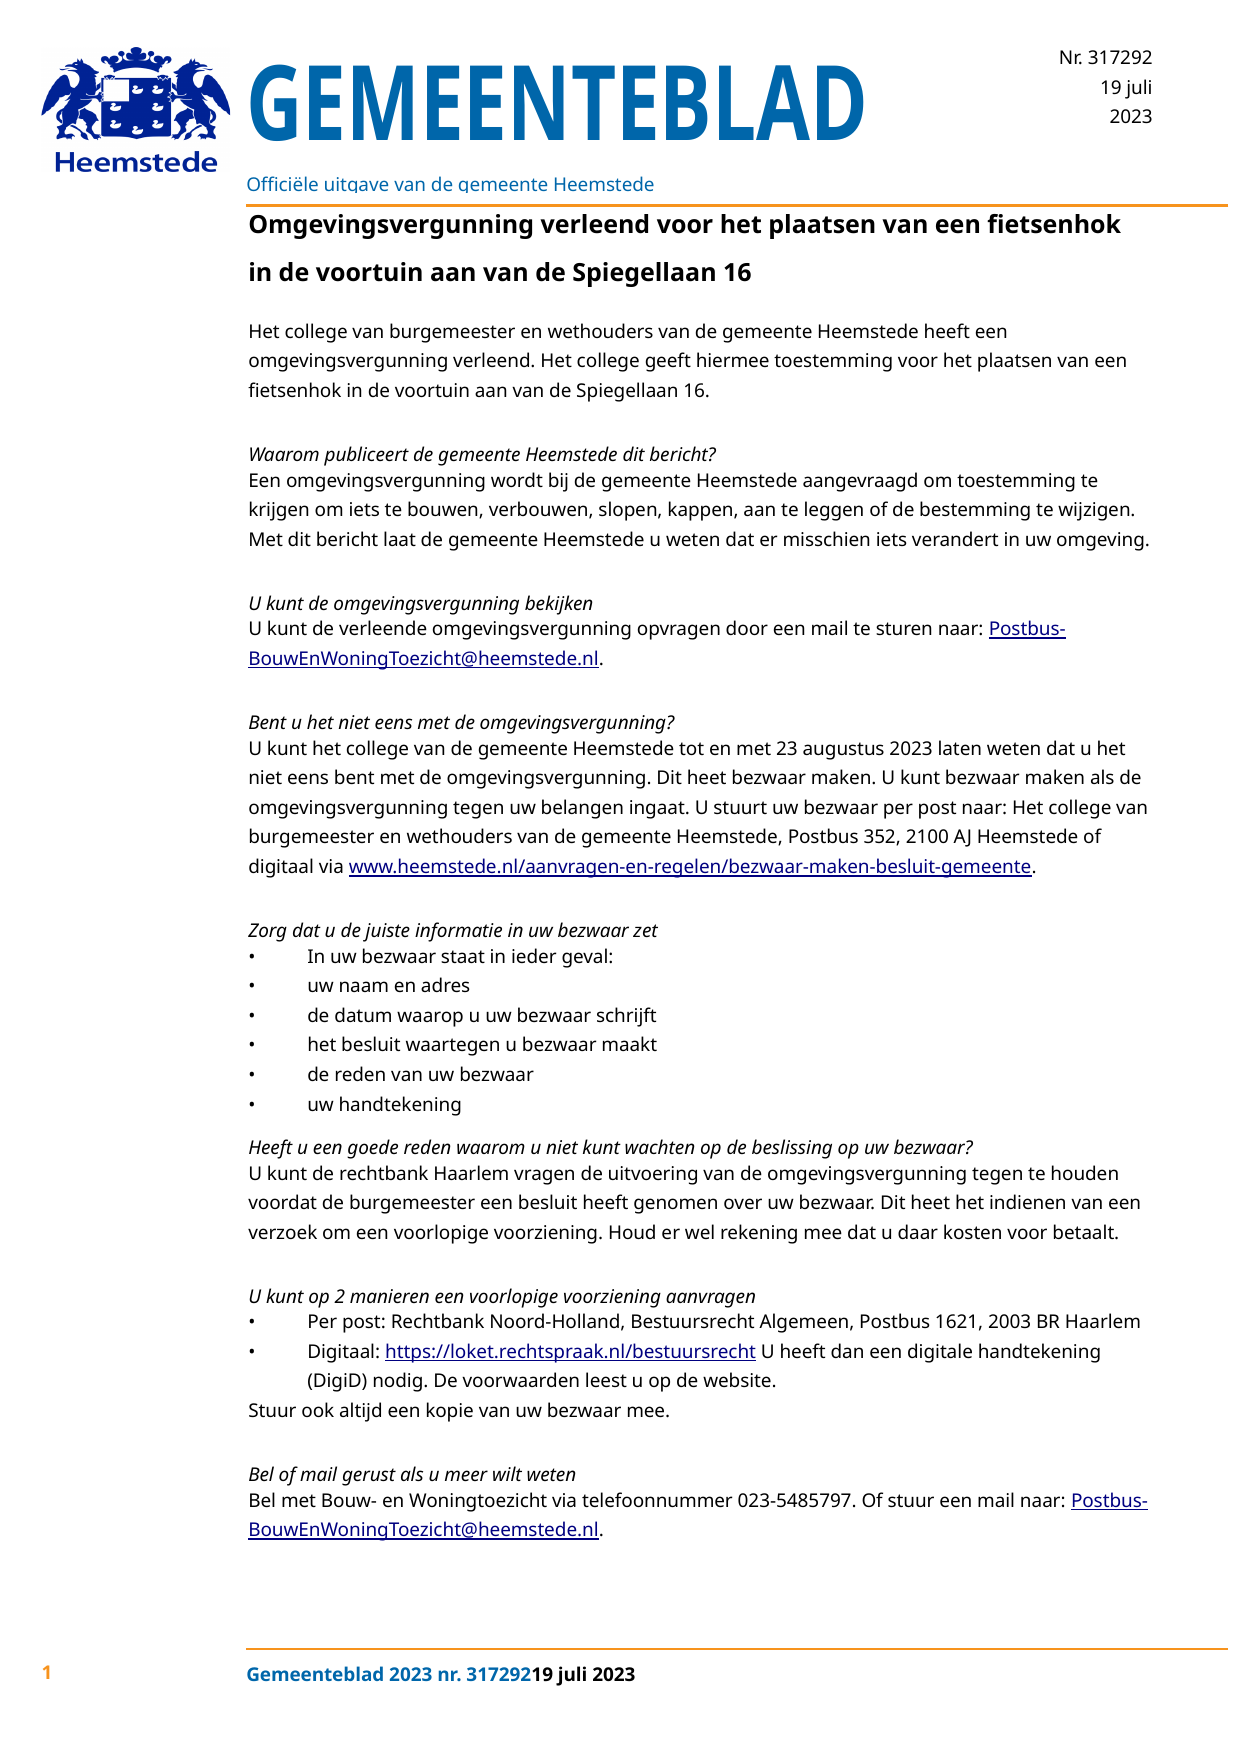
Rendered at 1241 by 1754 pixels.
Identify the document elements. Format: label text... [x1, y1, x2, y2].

text Zorg dat u de juiste informatie in uw bezwaar zet [248, 917, 1152, 943]
text U kunt de rechtbank Haarlem vragen de uitvoering van de omgevingsvergunning tegen te houden voordat de burgemeester een besluit heeft genomen over uw bezwaar. Dit heet het indienen van een verzoek om een voorlopige voorziening. Houd er wel rekening mee dat u daar kosten voor betaalt. [248, 1160, 1152, 1244]
text U kunt de omgevingsvergunning bekijken [248, 590, 1152, 616]
list Per post: Rechtbank Noord-Holland, Bestuursrecht Algemeen, Postbus 1621, 2003 BR Haarlem [248, 1308, 1152, 1334]
picture [41, 47, 231, 172]
text Het college van burgemeester en wethouders van de gemeente Heemstede heeft een omgevingsvergunning verleend. Het college geeft hiermee toestemming voor het plaatsen van een fietsenhok in de voortuin aan van de Spiegellaan 16. [248, 318, 1152, 403]
text Bel met Bouw- en Woningtoezicht via telefoonnummer 023-5485797. Of stuur een mail naar: Postbus-BouwEnWoningToezicht@heemstede.nl. [248, 1487, 1152, 1542]
list In uw bezwaar staat in ieder geval: [248, 943, 1152, 969]
text Bel of mail gerust als u meer wilt weten [248, 1461, 1152, 1487]
list de datum waarop u uw bezwaar schrijft [248, 1002, 1152, 1028]
text Waarom publiceert de gemeente Heemstede dit bericht? [248, 441, 1152, 467]
text Omgevingsvergunning verleend voor het plaatsen van een fietsenhok in de voortuin aan van de Spiegellaan 16 [248, 207, 1152, 288]
list uw handtekening [248, 1091, 1152, 1117]
list het besluit waartegen u bezwaar maakt [248, 1032, 1152, 1057]
text Een omgevingsvergunning wordt bij de gemeente Heemstede aangevraagd om toestemming te krijgen om iets te bouwen, verbouwen, slopen, kappen, aan te leggen of de bestemming te wijzigen. Met dit bericht laat de gemeente Heemstede u weten dat er misschien iets verandert in uw omgeving. [248, 467, 1152, 552]
text Heeft u een goede reden waarom u niet kunt wachten op de beslissing op uw bezwaar? [248, 1134, 1152, 1160]
text U kunt op 2 manieren een voorlopige voorziening aanvragen [248, 1283, 1152, 1308]
text U kunt het college van de gemeente Heemstede tot en met 23 augustus 2023 laten weten dat u het niet eens bent met de omgevingsvergunning. Dit heet bezwaar maken. U kunt bezwaar maken als de omgevingsvergunning tegen uw belangen ingaat. U stuurt uw bezwaar per post naar: Het college van burgemeester en wethouders van de gemeente Heemstede, Postbus 352, 2100 AJ Heemstede of digitaal via www.heemstede.nl/aanvragen-en-regelen/bezwaar-maken-besluit-gemeente. [248, 735, 1152, 879]
list uw naam en adres [248, 972, 1152, 998]
text U kunt de verleende omgevingsvergunning opvragen door een mail te sturen naar: Postbus-BouwEnWoningToezicht@heemstede.nl. [248, 616, 1152, 671]
text Stuur ook altijd een kopie van uw bezwaar mee. [248, 1397, 1152, 1423]
text Bent u het niet eens met de omgevingsvergunning? [248, 709, 1152, 735]
list Digitaal: https://loket.rechtspraak.nl/bestuursrecht U heeft dan een digitale handtekening (DigiD) nodig. De voorwaarden leest u op de website. [248, 1338, 1152, 1393]
list de reden van uw bezwaar [248, 1061, 1152, 1087]
